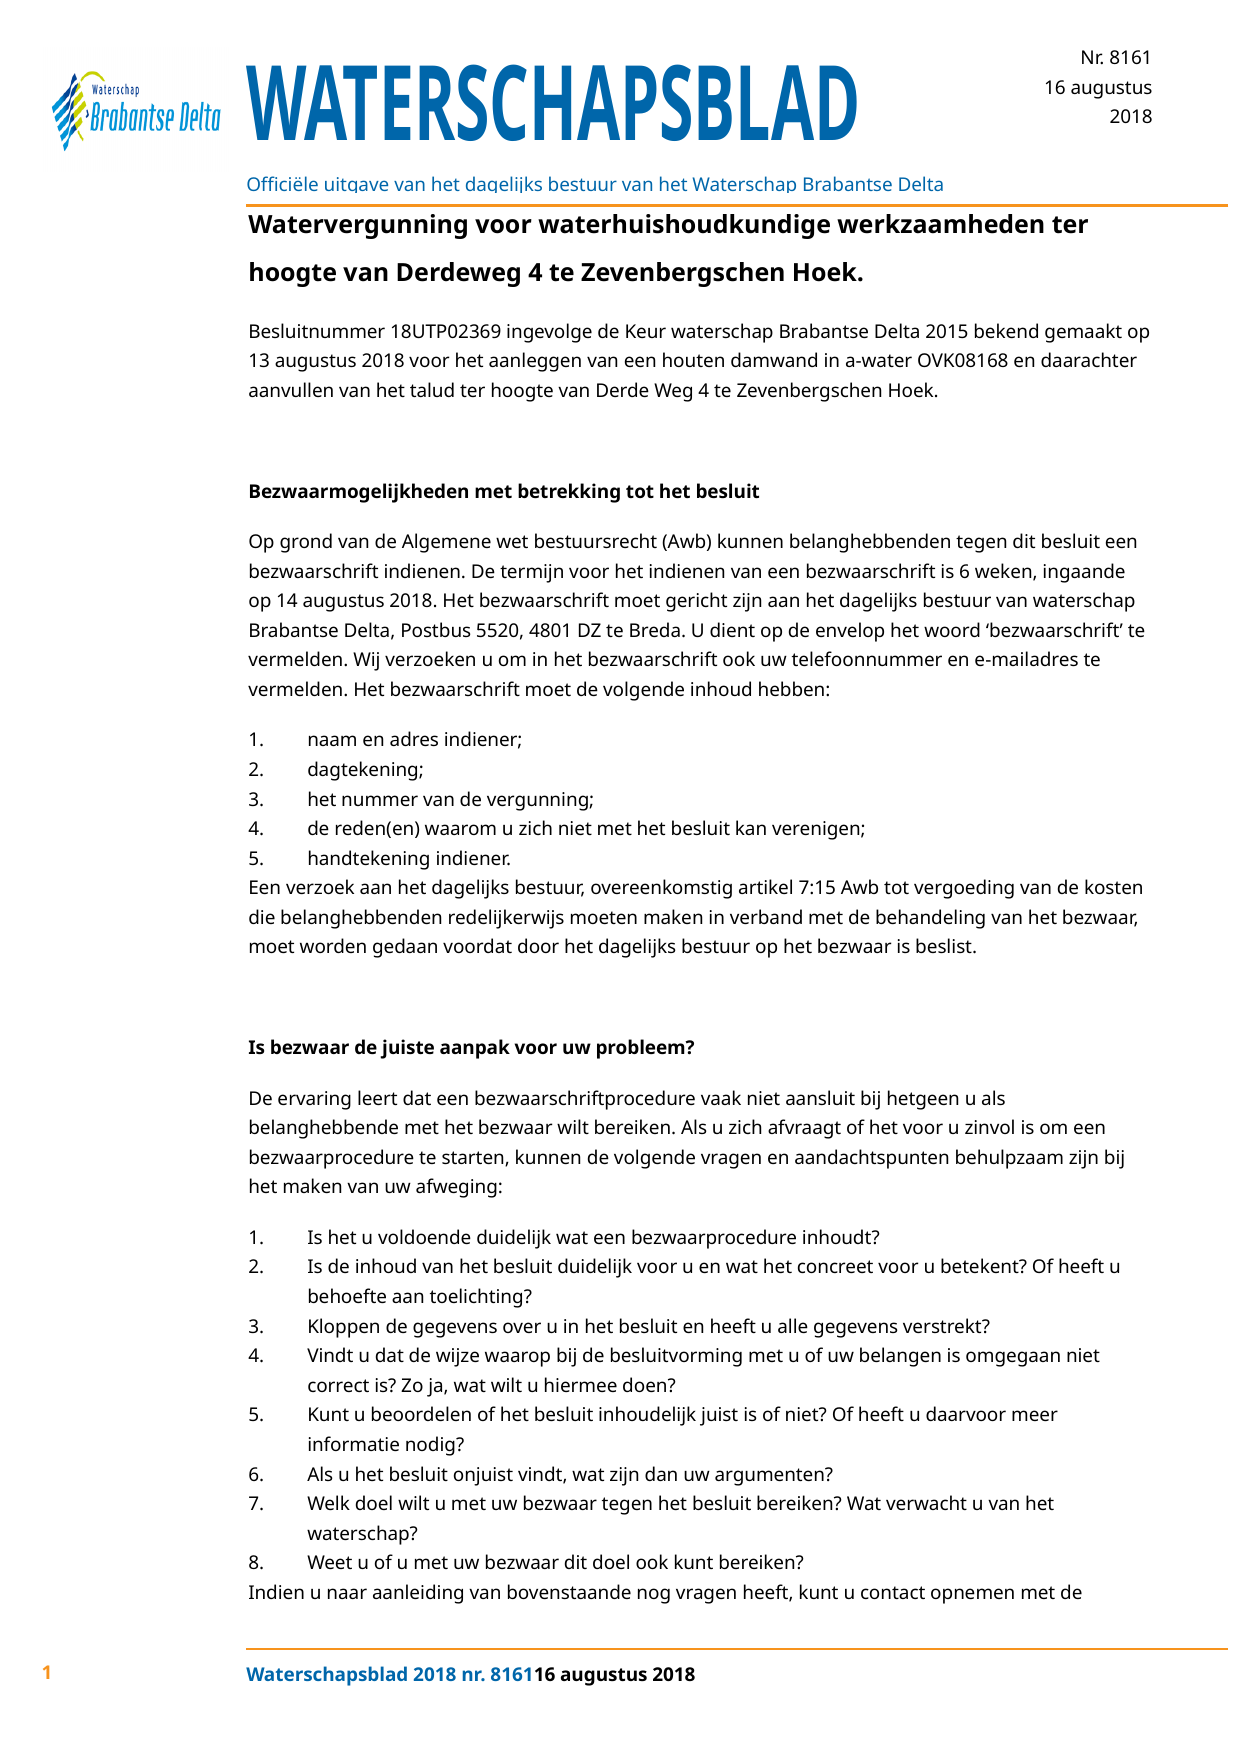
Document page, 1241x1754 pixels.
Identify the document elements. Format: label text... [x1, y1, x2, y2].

text Indien u naar aanleiding van bovenstaande nog vragen heeft, kunt u contact opnemen met de [248, 1579, 1152, 1605]
list handtekening indiener. [248, 845, 1152, 871]
text Op grond van de Algemene wet bestuursrecht (Awb) kunnen belanghebbenden tegen dit besluit een bezwaarschrift indienen. De termijn voor het indienen van een bezwaarschrift is 6 weken, ingaande op 14 augustus 2018. Het bezwaarschrift moet gericht zijn aan het dagelijks bestuur van waterschap Brabantse Delta, Postbus 5520, 4801 DZ te Breda. U dient op de envelop het woord ‘bezwaarschrift’ te vermelden. Wij verzoeken u om in het bezwaarschrift ook uw telefoonnummer en e‑mailadres te vermelden. Het bezwaarschrift moet de volgende inhoud hebben: [248, 528, 1152, 702]
list de reden(en) waarom u zich niet met het besluit kan verenigen; [248, 815, 1152, 841]
text De ervaring leert dat een bezwaarschriftprocedure vaak niet aansluit bij hetgeen u als belanghebbende met het bezwaar wilt bereiken. Als u zich afvraagt of het voor u zinvol is om een bezwaarprocedure te starten, kunnen de volgende vragen en aandachtspunten behulpzaam zijn bij het maken van uw afweging: [248, 1085, 1152, 1199]
list Weet u of u met uw bezwaar dit doel ook kunt bereiken? [248, 1549, 1152, 1575]
list Vindt u dat de wijze waarop bij de besluitvorming met u of uw belangen is omgegaan niet correct is? Zo ja, wat wilt u hiermee doen? [248, 1342, 1152, 1398]
list dagtekening; [248, 756, 1152, 782]
text Bezwaarmogelijkheden met betrekking tot het besluit [248, 478, 1152, 504]
list Kunt u beoordelen of het besluit inhoudelijk juist is of niet? Of heeft u daarvoor meer informatie nodig? [248, 1402, 1152, 1457]
text Een verzoek aan het dagelijks bestuur, overeenkomstig artikel 7:15 Awb tot vergoeding van de kosten die belanghebbenden redelijkerwijs moeten maken in verband met de behandeling van het bezwaar, moet worden gedaan voordat door het dagelijks bestuur op het bezwaar is beslist. [248, 874, 1152, 959]
text Watervergunning voor waterhuishoudkundige werkzaamheden ter hoogte van Derdeweg 4 te Zevenbergschen Hoek. [248, 207, 1152, 288]
text Besluitnummer 18UTP02369 ingevolge de Keur waterschap Brabantse Delta 2015 bekend gemaakt op 13 augustus 2018 voor het aanleggen van een houten damwand in a-water OVK08168 en daarachter aanvullen van het talud ter hoogte van Derde Weg 4 te Zevenbergschen Hoek. [248, 318, 1152, 403]
list Welk doel wilt u met uw bezwaar tegen het besluit bereiken? Wat verwacht u van het waterschap? [248, 1490, 1152, 1546]
list naam en adres indiener; [248, 727, 1152, 752]
picture [41, 47, 231, 172]
list het nummer van de vergunning; [248, 786, 1152, 812]
list Kloppen de gegevens over u in het besluit en heeft u alle gegevens verstrekt? [248, 1313, 1152, 1339]
text Is bezwaar de juiste aanpak voor uw probleem? [248, 1034, 1152, 1060]
list Als u het besluit onjuist vindt, wat zijn dan uw argumenten? [248, 1461, 1152, 1487]
list Is het u voldoende duidelijk wat een bezwaarprocedure inhoudt? [248, 1224, 1152, 1250]
list Is de inhoud van het besluit duidelijk voor u en wat het concreet voor u betekent? Of heeft u behoefte aan toelichting? [248, 1254, 1152, 1309]
